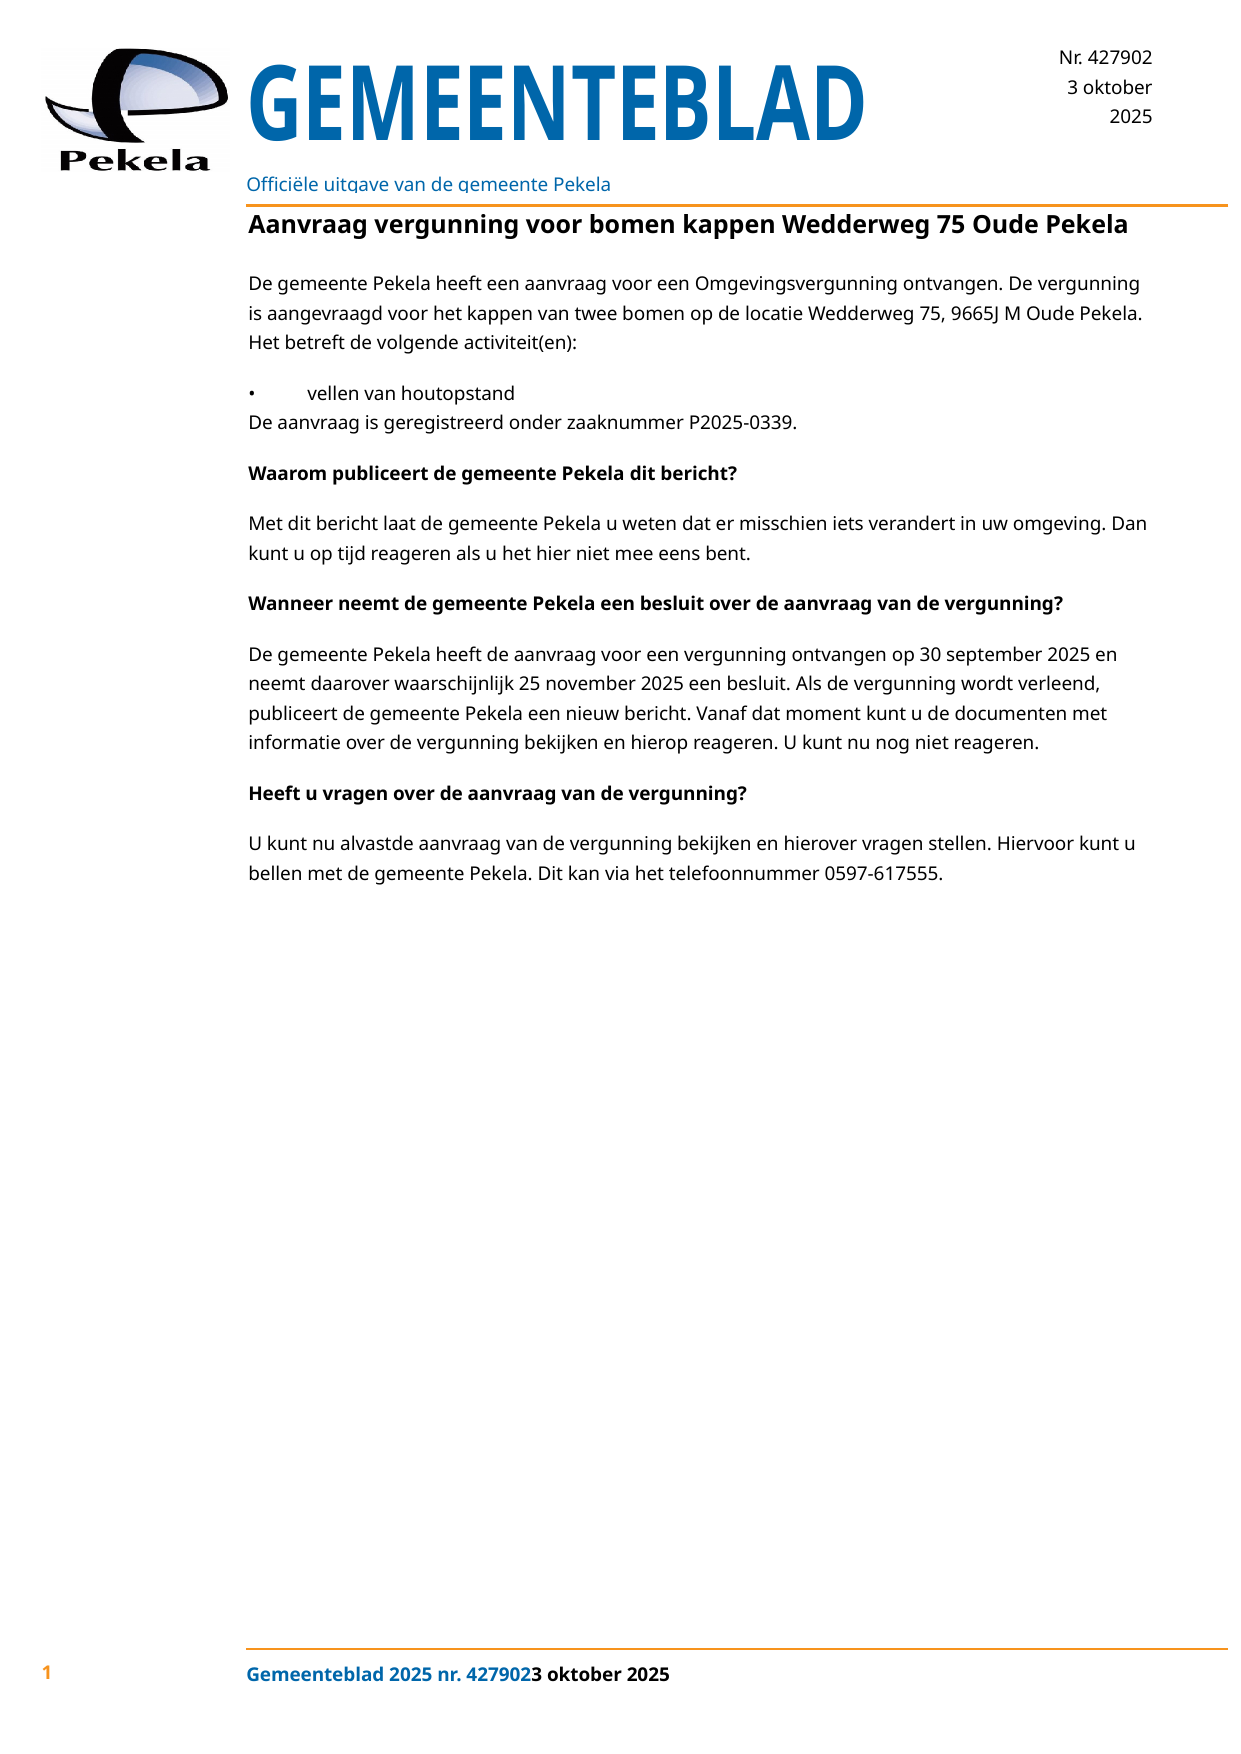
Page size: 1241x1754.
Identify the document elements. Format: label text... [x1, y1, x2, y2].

text U kunt nu alvastde aanvraag van de vergunning bekijken en hierover vragen stellen. Hiervoor kunt u bellen met de gemeente Pekela. Dit kan via het telefoonnummer 0597-617555. [248, 830, 1152, 886]
text Wanneer neemt de gemeente Pekela een besluit over de aanvraag van de vergunning? [248, 590, 1152, 616]
text Met dit bericht laat de gemeente Pekela u weten dat er misschien iets verandert in uw omgeving. Dan kunt u op tijd reageren als u het hier niet mee eens bent. [248, 510, 1152, 566]
text De gemeente Pekela heeft de aanvraag voor een vergunning ontvangen op 30 september 2025 en neemt daarover waarschijnlijk 25 november 2025 een besluit. Als de vergunning wordt verleend, publiceert de gemeente Pekela een nieuw bericht. Vanaf dat moment kunt u de documenten met informatie over de vergunning bekijken en hierop reageren. U kunt nu nog niet reageren. [248, 641, 1152, 755]
text De gemeente Pekela heeft een aanvraag voor een Omgevingsvergunning ontvangen. De vergunning is aangevraagd voor het kappen van twee bomen op de locatie Wedderweg 75, 9665J M Oude Pekela. Het betreft de volgende activiteit(en): [248, 270, 1152, 355]
text Aanvraag vergunning voor bomen kappen Wedderweg 75 Oude Pekela [248, 207, 1152, 241]
text De aanvraag is geregistreerd onder zaaknummer P2025-0339. [248, 409, 1152, 435]
text Waarom publiceert de gemeente Pekela dit bericht? [248, 460, 1152, 486]
picture [41, 47, 231, 172]
text Heeft u vragen over de aanvraag van de vergunning? [248, 780, 1152, 806]
list vellen van houtopstand [248, 380, 1152, 406]
